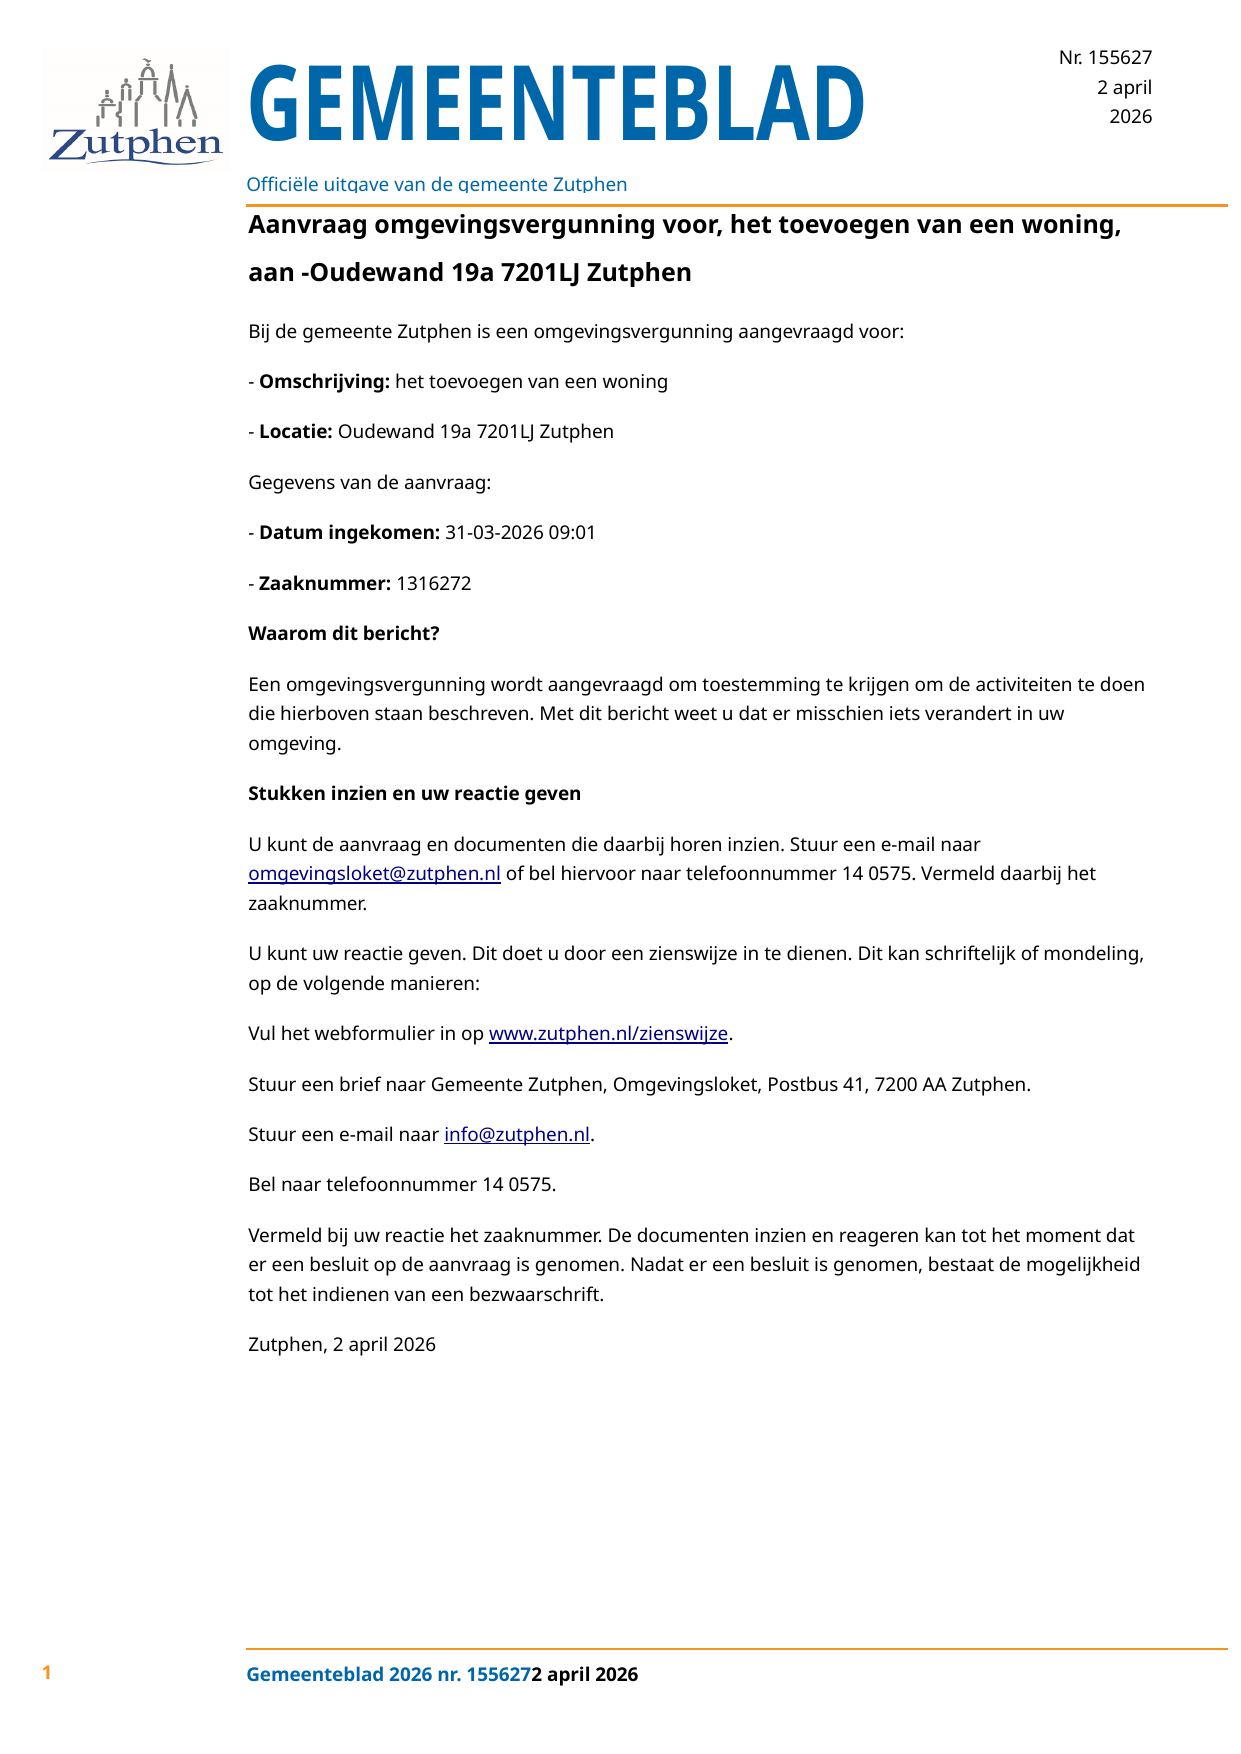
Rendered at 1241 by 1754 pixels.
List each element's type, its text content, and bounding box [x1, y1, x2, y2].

text Bij de gemeente Zutphen is een omgevingsvergunning aangevraagd voor: [248, 318, 1152, 344]
text Stuur een brief naar Gemeente Zutphen, Omgevingsloket, Postbus 41, 7200 AA Zutphen. [248, 1071, 1152, 1097]
text - Datum ingekomen: 31-03-2026 09:01 [248, 519, 1152, 545]
text Een omgevingsvergunning wordt aangevraagd om toestemming te krijgen om de activiteiten te doen die hierboven staan beschreven. Met dit bericht weet u dat er misschien iets verandert in uw omgeving. [248, 671, 1152, 756]
text - Omschrijving: het toevoegen van een woning [248, 368, 1152, 394]
text Stukken inzien en uw reactie geven [248, 780, 1152, 806]
text Waarom dit bericht? [248, 620, 1152, 646]
text Zutphen, 2 april 2026 [248, 1332, 1152, 1357]
text U kunt uw reactie geven. Dit doet u door een zienswijze in te dienen. Dit kan schriftelijk of mondeling, op de volgende manieren: [248, 940, 1152, 996]
text Gegevens van de aanvraag: [248, 469, 1152, 495]
text - Locatie: Oudewand 19a 7201LJ Zutphen [248, 419, 1152, 444]
text Vermeld bij uw reactie het zaaknummer. De documenten inzien en reageren kan tot het moment dat er een besluit op de aanvraag is genomen. Nadat er een besluit is genomen, bestaat de mogelijkheid tot het indienen van een bezwaarschrift. [248, 1222, 1152, 1307]
picture [41, 47, 231, 172]
text U kunt de aanvraag en documenten die daarbij horen inzien. Stuur een e-mail naar omgevingsloket@zutphen.nl of bel hiervoor naar telefoonnummer 14 0575. Vermeld daarbij het zaaknummer. [248, 831, 1152, 916]
text - Zaaknummer: 1316272 [248, 570, 1152, 596]
text Stuur een e-mail naar info@zutphen.nl. [248, 1121, 1152, 1147]
text Vul het webformulier in op www.zutphen.nl/zienswijze. [248, 1020, 1152, 1046]
text Aanvraag omgevingsvergunning voor, het toevoegen van een woning, aan -Oudewand 19a 7201LJ Zutphen [248, 207, 1152, 288]
text Bel naar telefoonnummer 14 0575. [248, 1172, 1152, 1197]
